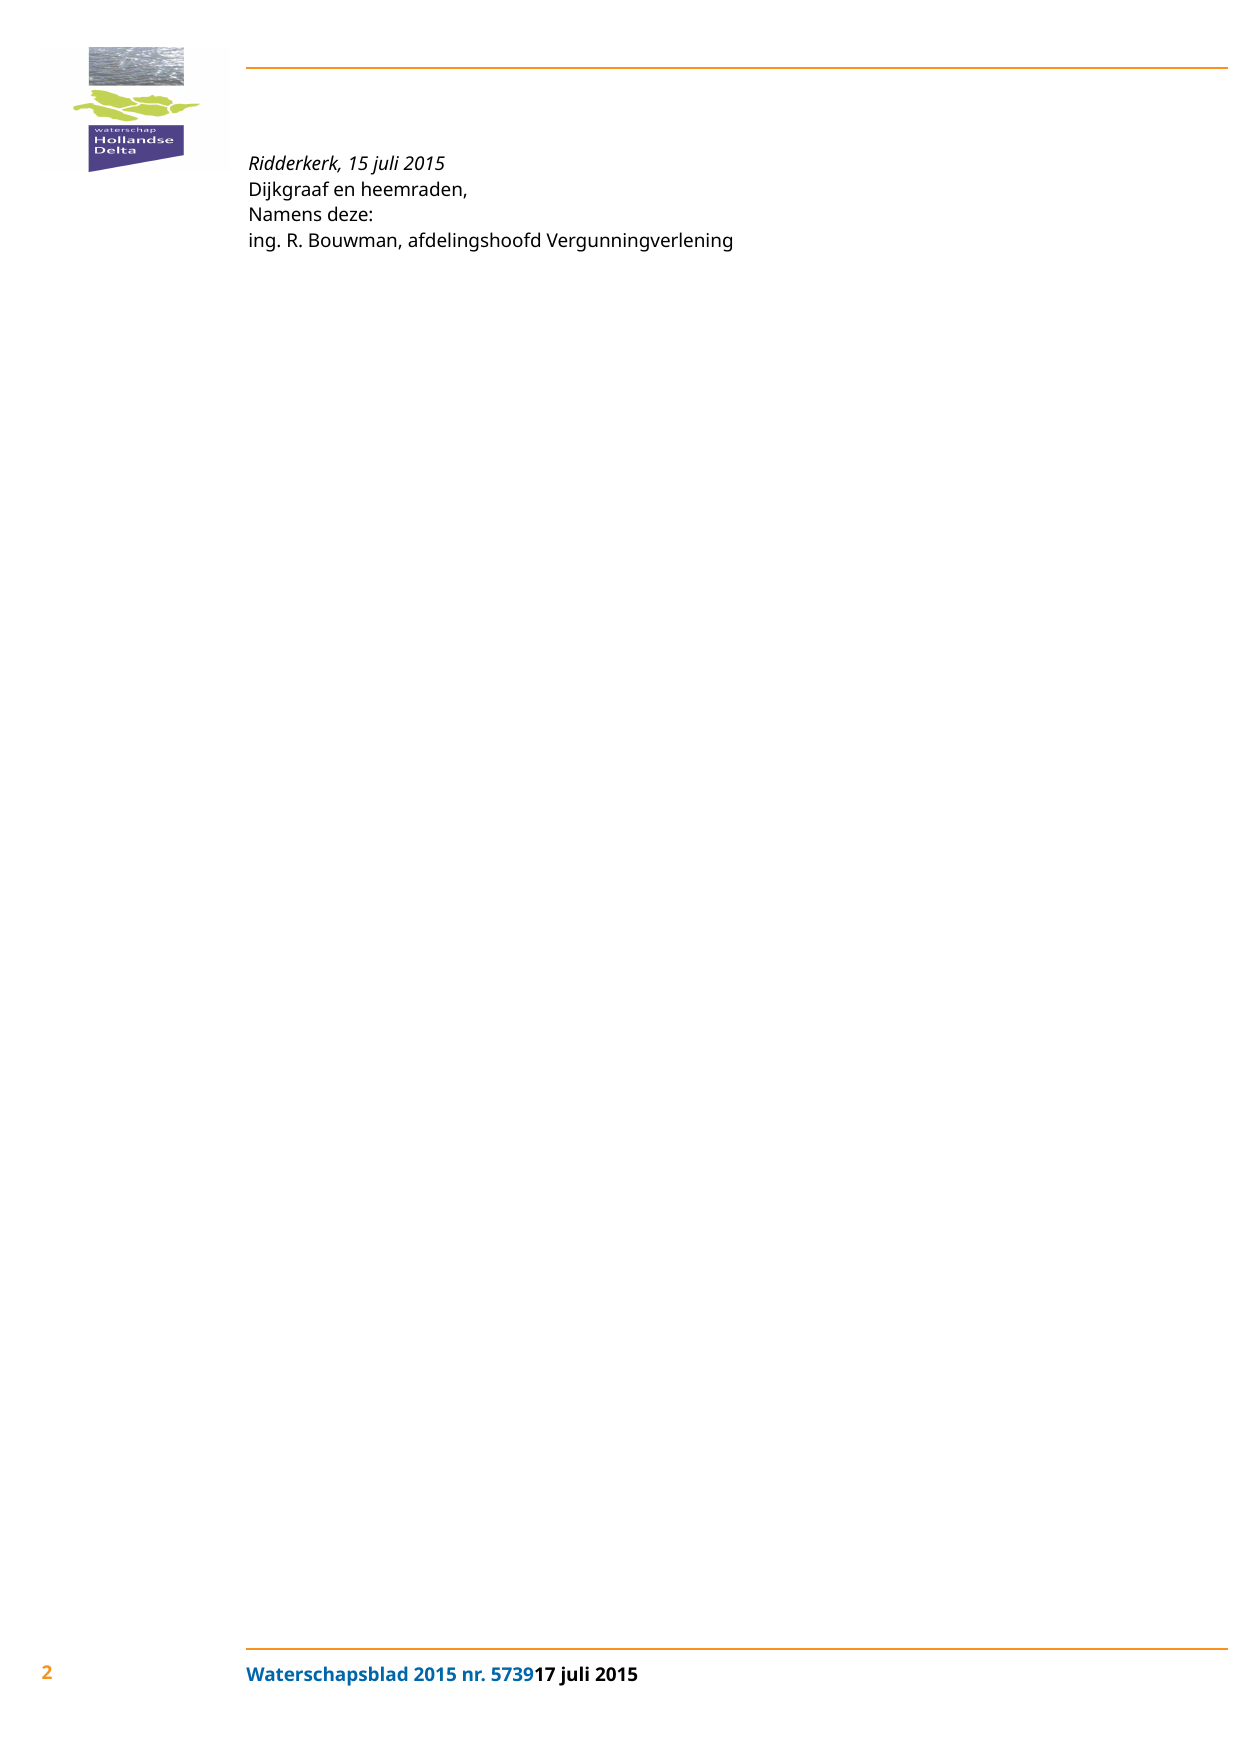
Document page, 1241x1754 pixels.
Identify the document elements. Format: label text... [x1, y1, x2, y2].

text ing. R. Bouwman, afdelingshoofd Vergunningverlening [248, 227, 1152, 253]
text Namens deze: [248, 202, 1152, 227]
text Dijkgraaf en heemraden, [248, 176, 1152, 202]
picture [41, 47, 231, 172]
text Ridderkerk, 15 juli 2015 [248, 150, 1152, 176]
